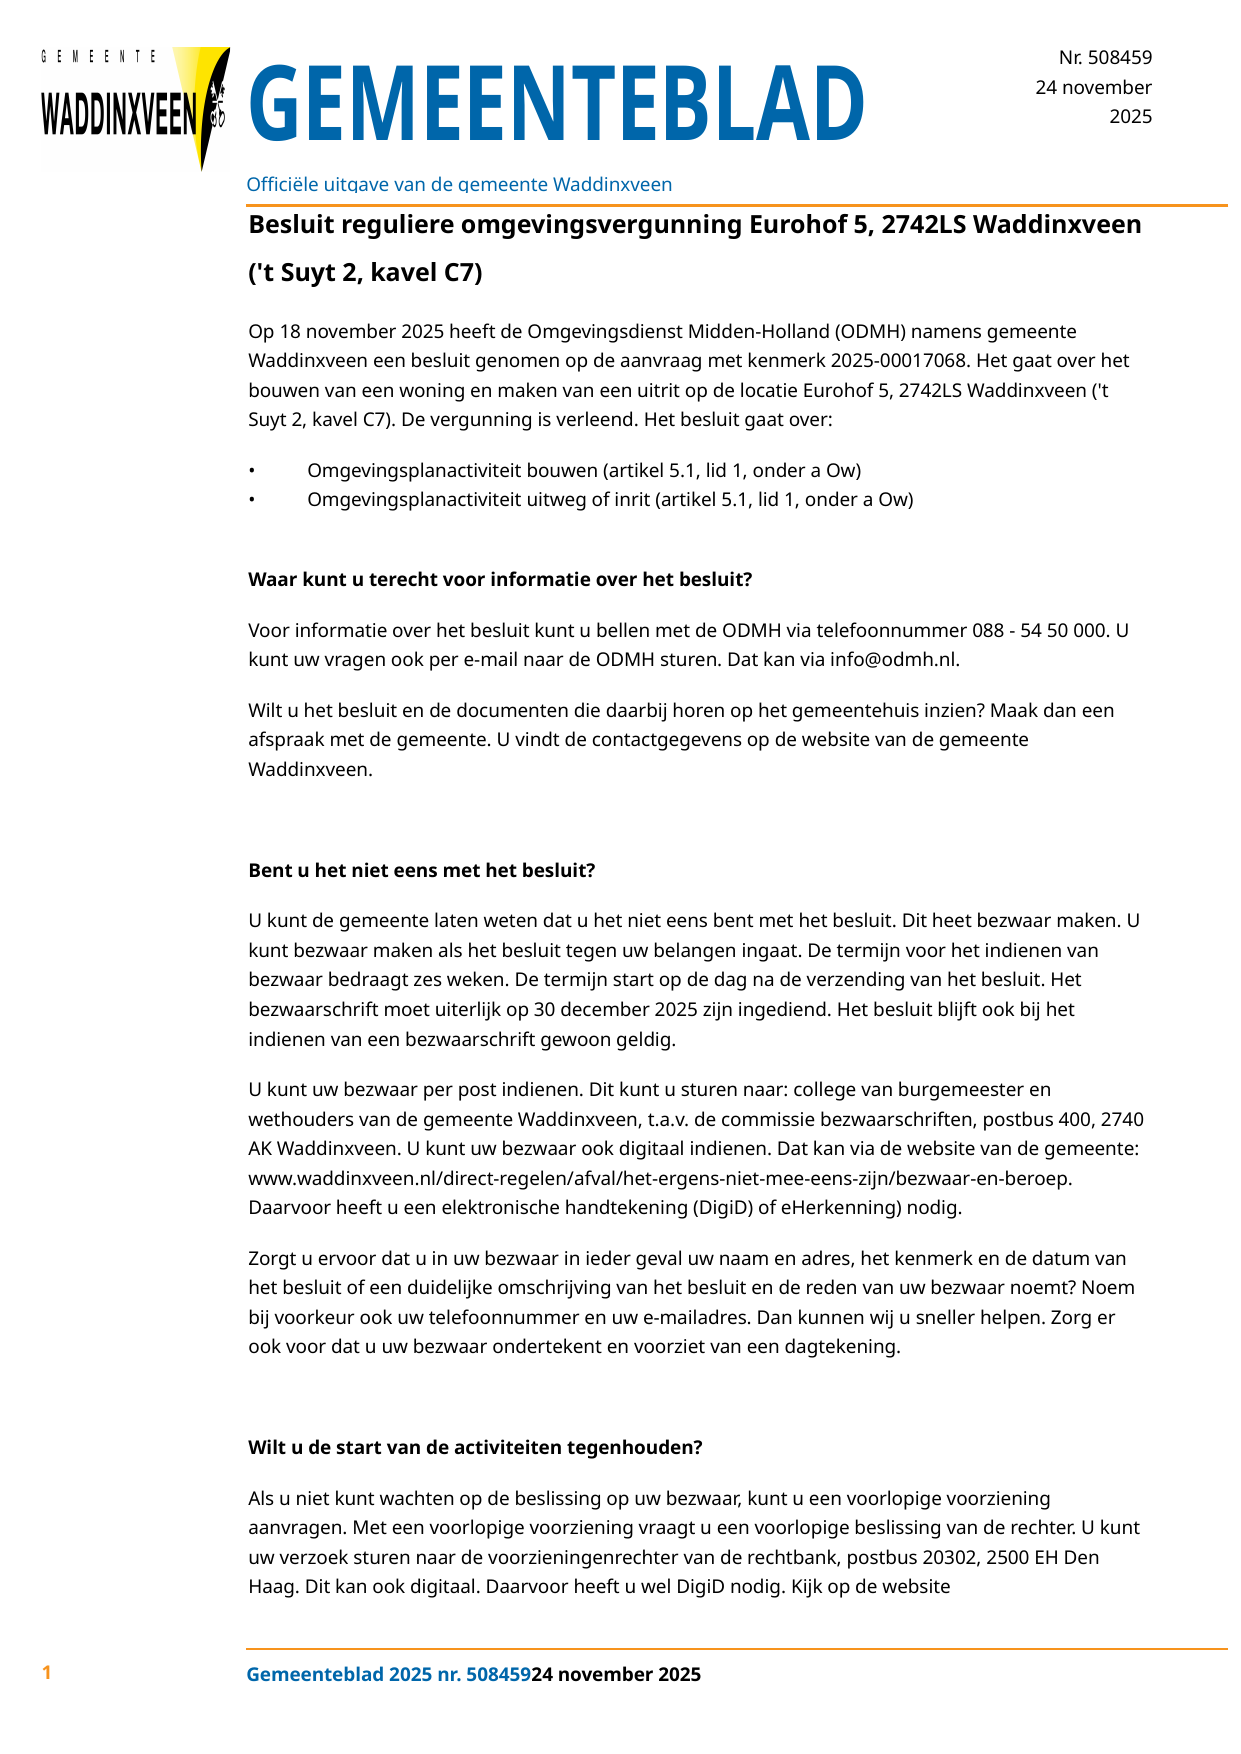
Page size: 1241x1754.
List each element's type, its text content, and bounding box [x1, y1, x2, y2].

list Omgevingsplanactiviteit uitweg of inrit (artikel 5.1, lid 1, onder a Ow) [248, 487, 1152, 512]
picture [41, 47, 231, 172]
text Op 18 november 2025 heeft de Omgevingsdienst Midden-Holland (ODMH) namens gemeente Waddinxveen een besluit genomen op de aanvraag met kenmerk 2025-00017068. Het gaat over het bouwen van een woning en maken van een uitrit op de locatie Eurohof 5, 2742LS Waddinxveen ('t Suyt 2, kavel C7). De vergunning is verleend. Het besluit gaat over: [248, 318, 1152, 432]
text Voor informatie over het besluit kunt u bellen met de ODMH via telefoonnummer 088 - 54 50 000. U kunt uw vragen ook per e-mail naar de ODMH sturen. Dat kan via info@odmh.nl. [248, 617, 1152, 672]
text U kunt de gemeente laten weten dat u het niet eens bent met het besluit. Dit heet bezwaar maken. U kunt bezwaar maken als het besluit tegen uw belangen ingaat. De termijn voor het indienen van bezwaar bedraagt zes weken. De termijn start op de dag na de verzending van het besluit. Het bezwaarschrift moet uiterlijk op 30 december 2025 zijn ingediend. Het besluit blijft ook bij het indienen van een bezwaarschrift gewoon geldig. [248, 907, 1152, 1052]
text Besluit reguliere omgevingsvergunning Eurohof 5, 2742LS Waddinxveen ('t Suyt 2, kavel C7) [248, 207, 1152, 288]
text Waar kunt u terecht voor informatie over het besluit? [248, 567, 1152, 592]
list Omgevingsplanactiviteit bouwen (artikel 5.1, lid 1, onder a Ow) [248, 457, 1152, 483]
text Wilt u de start van de activiteiten tegenhouden? [248, 1434, 1152, 1460]
text Wilt u het besluit en de documenten die daarbij horen op het gemeentehuis inzien? Maak dan een afspraak met de gemeente. U vindt de contactgegevens op de website van de gemeente Waddinxveen. [248, 697, 1152, 782]
text Als u niet kunt wachten op de beslissing op uw bezwaar, kunt u een voorlopige voorziening aanvragen. Met een voorlopige voorziening vraagt u een voorlopige beslissing van de rechter. U kunt uw verzoek sturen naar de voorzieningenrechter van de rechtbank, postbus 20302, 2500 EH Den Haag. Dit kan ook digitaal. Daarvoor heeft u wel DigiD nodig. Kijk op de website [248, 1485, 1152, 1599]
text Zorgt u ervoor dat u in uw bezwaar in ieder geval uw naam en adres, het kenmerk en de datum van het besluit of een duidelijke omschrijving van het besluit en de reden van uw bezwaar noemt? Noem bij voorkeur ook uw telefoonnummer en uw e-mailadres. Dan kunnen wij u sneller helpen. Zorg er ook voor dat u uw bezwaar ondertekent en voorziet van een dagtekening. [248, 1245, 1152, 1359]
text U kunt uw bezwaar per post indienen. Dit kunt u sturen naar: college van burgemeester en wethouders van de gemeente Waddinxveen, t.a.v. de commissie bezwaarschriften, postbus 400, 2740 AK Waddinxveen. U kunt uw bezwaar ook digitaal indienen. Dat kan via de website van de gemeente: www.waddinxveen.nl/direct-regelen/afval/het-ergens-niet-mee-eens-zijn/bezwaar-en-beroep. Daarvoor heeft u een elektronische handtekening (DigiD) of eHerkenning) nodig. [248, 1076, 1152, 1220]
text Bent u het niet eens met het besluit? [248, 857, 1152, 883]
